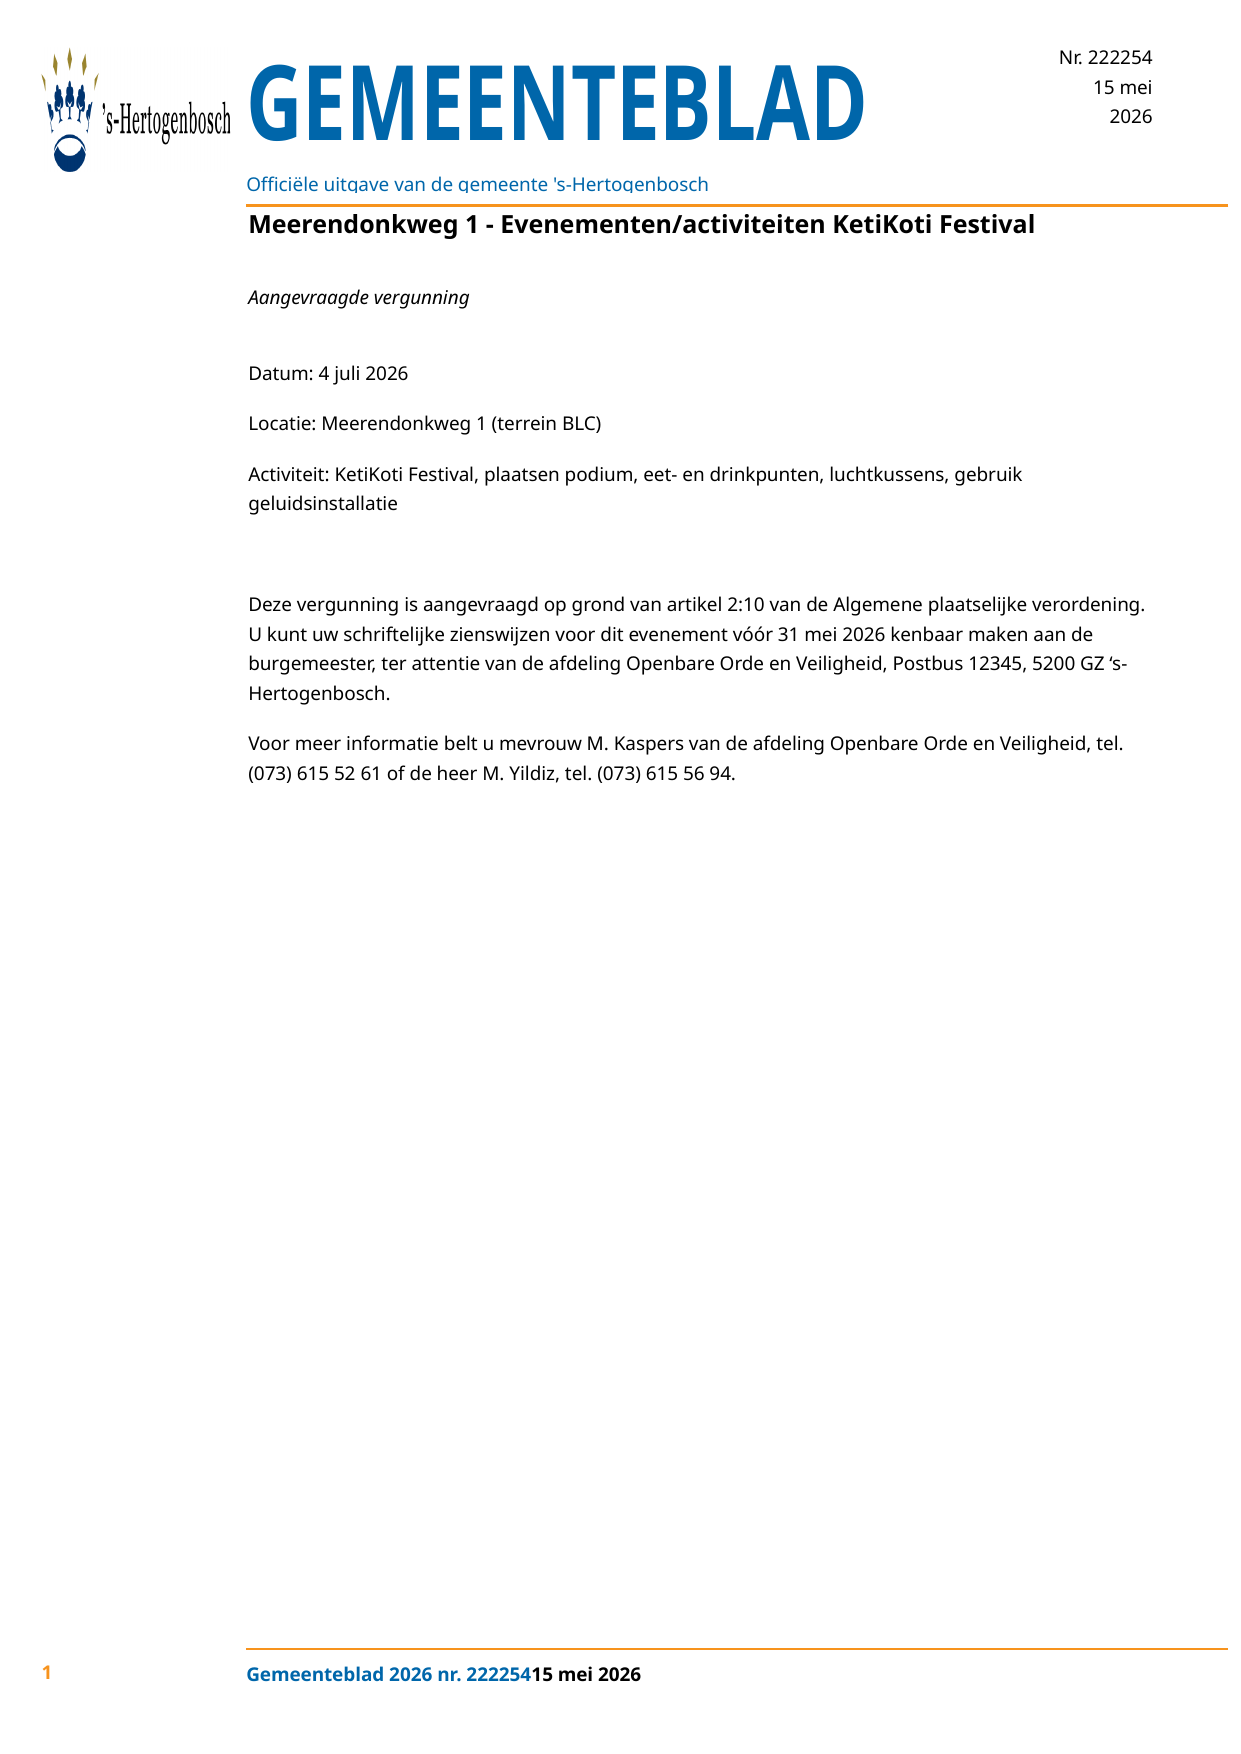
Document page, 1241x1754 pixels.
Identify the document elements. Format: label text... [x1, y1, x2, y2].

text Meerendonkweg 1 - Evenementen/activiteiten KetiKoti Festival [248, 207, 1152, 241]
text Voor meer informatie belt u mevrouw M. Kaspers van de afdeling Openbare Orde en Veiligheid, tel. (073) 615 52 61 of de heer M. Yildiz, tel. (073) 615 56 94. [248, 730, 1152, 786]
text Aangevraagde vergunning [248, 284, 1152, 309]
text Locatie: Meerendonkweg 1 (terrein BLC) [248, 410, 1152, 436]
picture [41, 47, 231, 172]
text Activiteit: KetiKoti Festival, plaatsen podium, eet- en drinkpunten, luchtkussens, gebruik geluidsinstallatie [248, 461, 1152, 516]
text Datum: 4 juli 2026 [248, 360, 1152, 386]
text Deze vergunning is aangevraagd op grond van artikel 2:10 van de Algemene plaatselijke verordening. U kunt uw schriftelijke zienswijzen voor dit evenement vóór 31 mei 2026 kenbaar maken aan de burgemeester, ter attentie van de afdeling Openbare Orde en Veiligheid, Postbus 12345, 5200 GZ ‘s-Hertogenbosch. [248, 591, 1152, 706]
